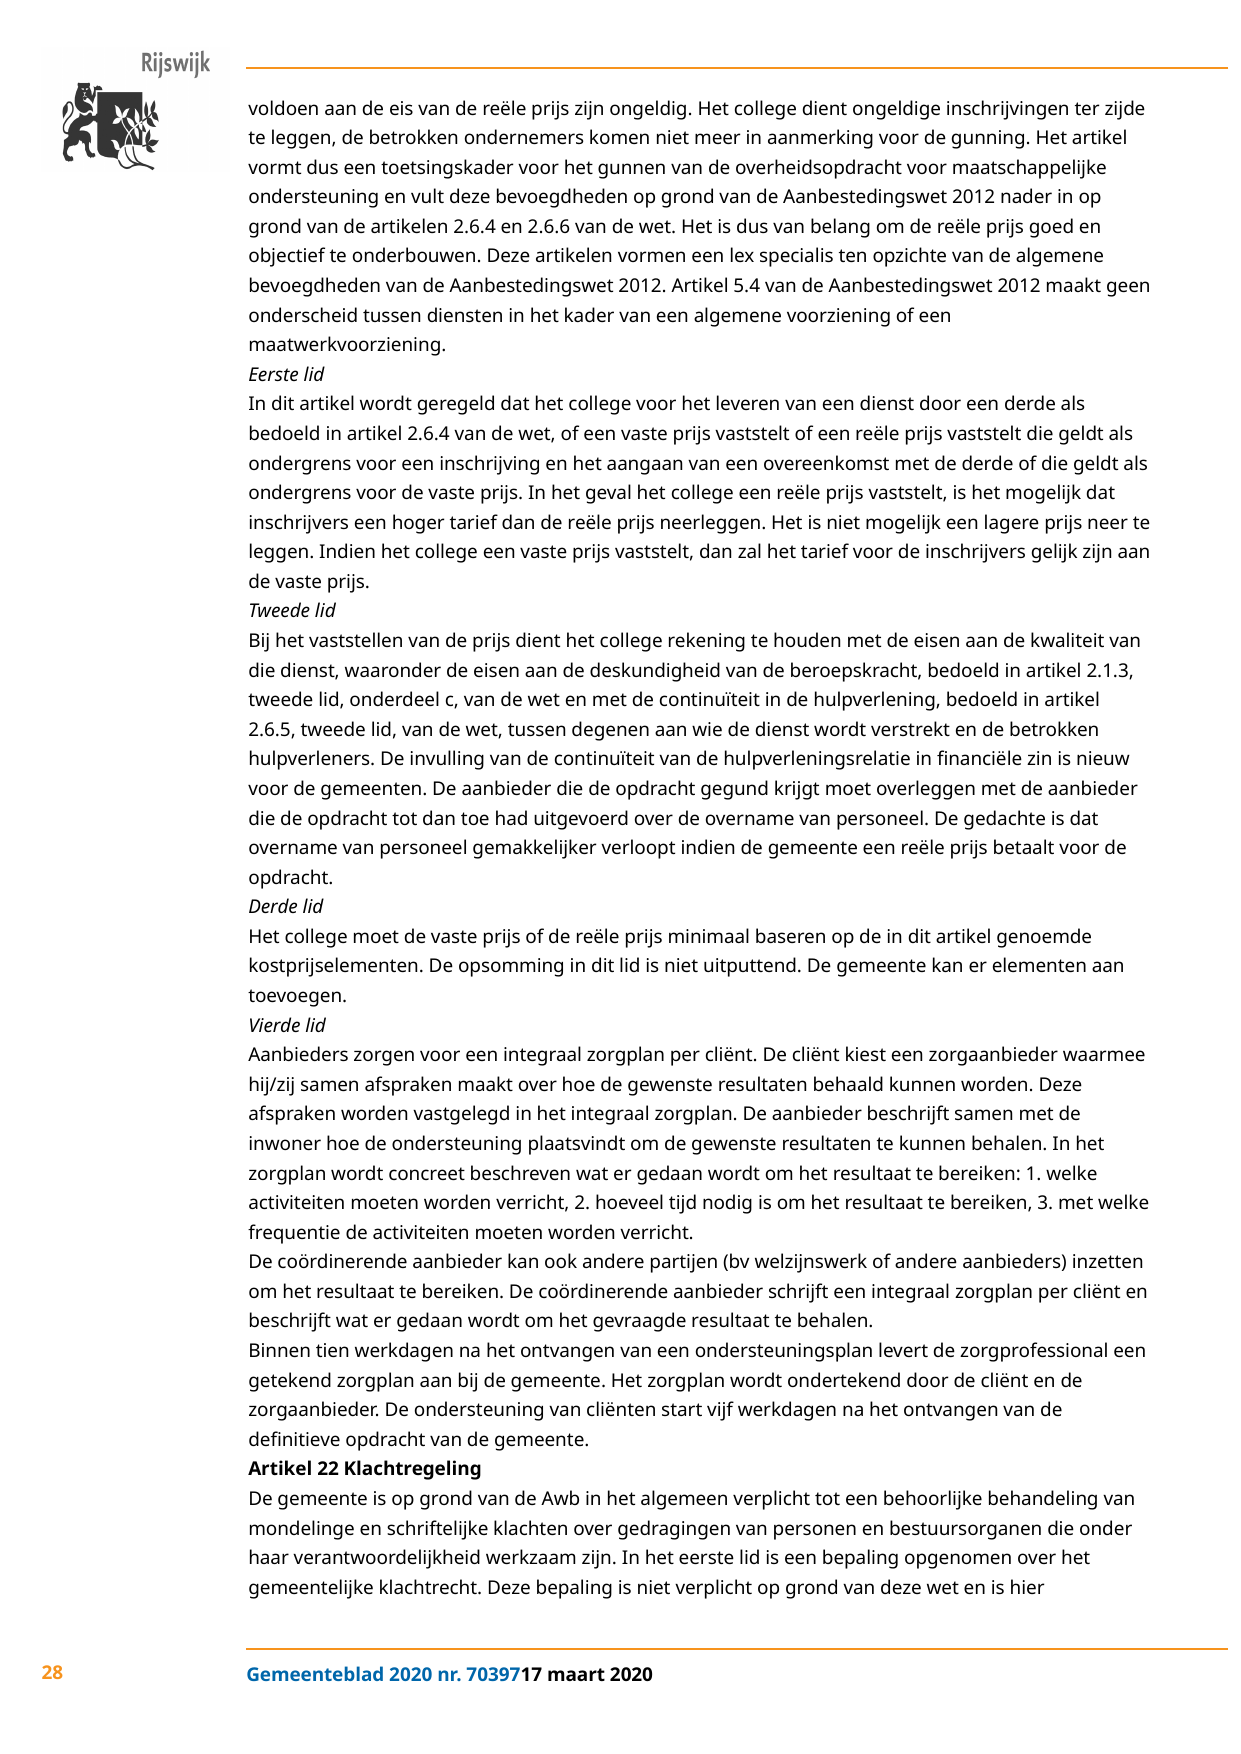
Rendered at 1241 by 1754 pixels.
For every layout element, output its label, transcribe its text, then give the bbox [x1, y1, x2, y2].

picture [41, 47, 231, 172]
text voldoen aan de eis van de reële prijs zijn ongeldig. Het college dient ongeldige inschrijvingen ter zijde te leggen, de betrokken ondernemers komen niet meer in aanmerking voor de gunning. Het artikel vormt dus een toetsingskader voor het gunnen van de overheidsopdracht voor maatschappelijke ondersteuning en vult deze bevoegdheden op grond van de Aanbestedingswet 2012 nader in op grond van de artikelen 2.6.4 en 2.6.6 van de wet. Het is dus van belang om de reële prijs goed en objectief te onderbouwen. Deze artikelen vormen een lex specialis ten opzichte van de algemene bevoegdheden van de Aanbestedingswet 2012. Artikel 5.4 van de Aanbestedingswet 2012 maakt geen onderscheid tussen diensten in het kader van een algemene voorziening of een maatwerkvoorziening. [248, 95, 1152, 357]
text Het college moet de vaste prijs of de reële prijs minimaal baseren op de in dit artikel genoemde kostprijselementen. De opsomming in dit lid is niet uitputtend. De gemeente kan er elementen aan toevoegen. [248, 923, 1152, 1008]
text Eerste lid [248, 361, 1152, 387]
text Derde lid [248, 893, 1152, 919]
text Artikel 22 Klachtregeling [248, 1456, 1152, 1481]
text Vierde lid [248, 1012, 1152, 1038]
text Binnen tien werkdagen na het ontvangen van een ondersteuningsplan levert de zorgprofessional een getekend zorgplan aan bij de gemeente. Het zorgplan wordt ondertekend door de cliënt en de zorgaanbieder. De ondersteuning van cliënten start vijf werkdagen na het ontvangen van de definitieve opdracht van de gemeente. [248, 1337, 1152, 1452]
text De gemeente is op grond van de Awb in het algemeen verplicht tot een behoorlijke behandeling van mondelinge en schriftelijke klachten over gedragingen van personen en bestuursorganen die onder haar verantwoordelijkheid werkzaam zijn. In het eerste lid is een bepaling opgenomen over het gemeentelijke klachtrecht. Deze bepaling is niet verplicht op grond van deze wet en is hier [248, 1485, 1152, 1600]
text In dit artikel wordt geregeld dat het college voor het leveren van een dienst door een derde als bedoeld in artikel 2.6.4 van de wet, of een vaste prijs vaststelt of een reële prijs vaststelt die geldt als ondergrens voor een inschrijving en het aangaan van een overeenkomst met de derde of die geldt als ondergrens voor de vaste prijs. In het geval het college een reële prijs vaststelt, is het mogelijk dat inschrijvers een hoger tarief dan de reële prijs neerleggen. Het is niet mogelijk een lagere prijs neer te leggen. Indien het college een vaste prijs vaststelt, dan zal het tarief voor de inschrijvers gelijk zijn aan de vaste prijs. [248, 391, 1152, 594]
text Aanbieders zorgen voor een integraal zorgplan per cliënt. De cliënt kiest een zorgaanbieder waarmee hij/zij samen afspraken maakt over hoe de gewenste resultaten behaald kunnen worden. Deze afspraken worden vastgelegd in het integraal zorgplan. De aanbieder beschrijft samen met de inwoner hoe de ondersteuning plaatsvindt om de gewenste resultaten te kunnen behalen. In het zorgplan wordt concreet beschreven wat er gedaan wordt om het resultaat te bereiken: 1. welke activiteiten moeten worden verricht, 2. hoeveel tijd nodig is om het resultaat te bereiken, 3. met welke frequentie de activiteiten moeten worden verricht. [248, 1041, 1152, 1245]
text Tweede lid [248, 598, 1152, 623]
text Bij het vaststellen van de prijs dient het college rekening te houden met de eisen aan de kwaliteit van die dienst, waaronder de eisen aan de deskundigheid van de beroepskracht, bedoeld in artikel 2.1.3, tweede lid, onderdeel c, van de wet en met de continuïteit in de hulpverlening, bedoeld in artikel 2.6.5, tweede lid, van de wet, tussen degenen aan wie de dienst wordt verstrekt en de betrokken hulpverleners. De invulling van de continuïteit van de hulpverleningsrelatie in financiële zin is nieuw voor de gemeenten. De aanbieder die de opdracht gegund krijgt moet overleggen met de aanbieder die de opdracht tot dan toe had uitgevoerd over de overname van personeel. De gedachte is dat overname van personeel gemakkelijker verloopt indien de gemeente een reële prijs betaalt voor de opdracht. [248, 627, 1152, 890]
text De coördinerende aanbieder kan ook andere partijen (bv welzijnswerk of andere aanbieders) inzetten om het resultaat te bereiken. De coördinerende aanbieder schrijft een integraal zorgplan per cliënt en beschrijft wat er gedaan wordt om het gevraagde resultaat te behalen. [248, 1248, 1152, 1333]
